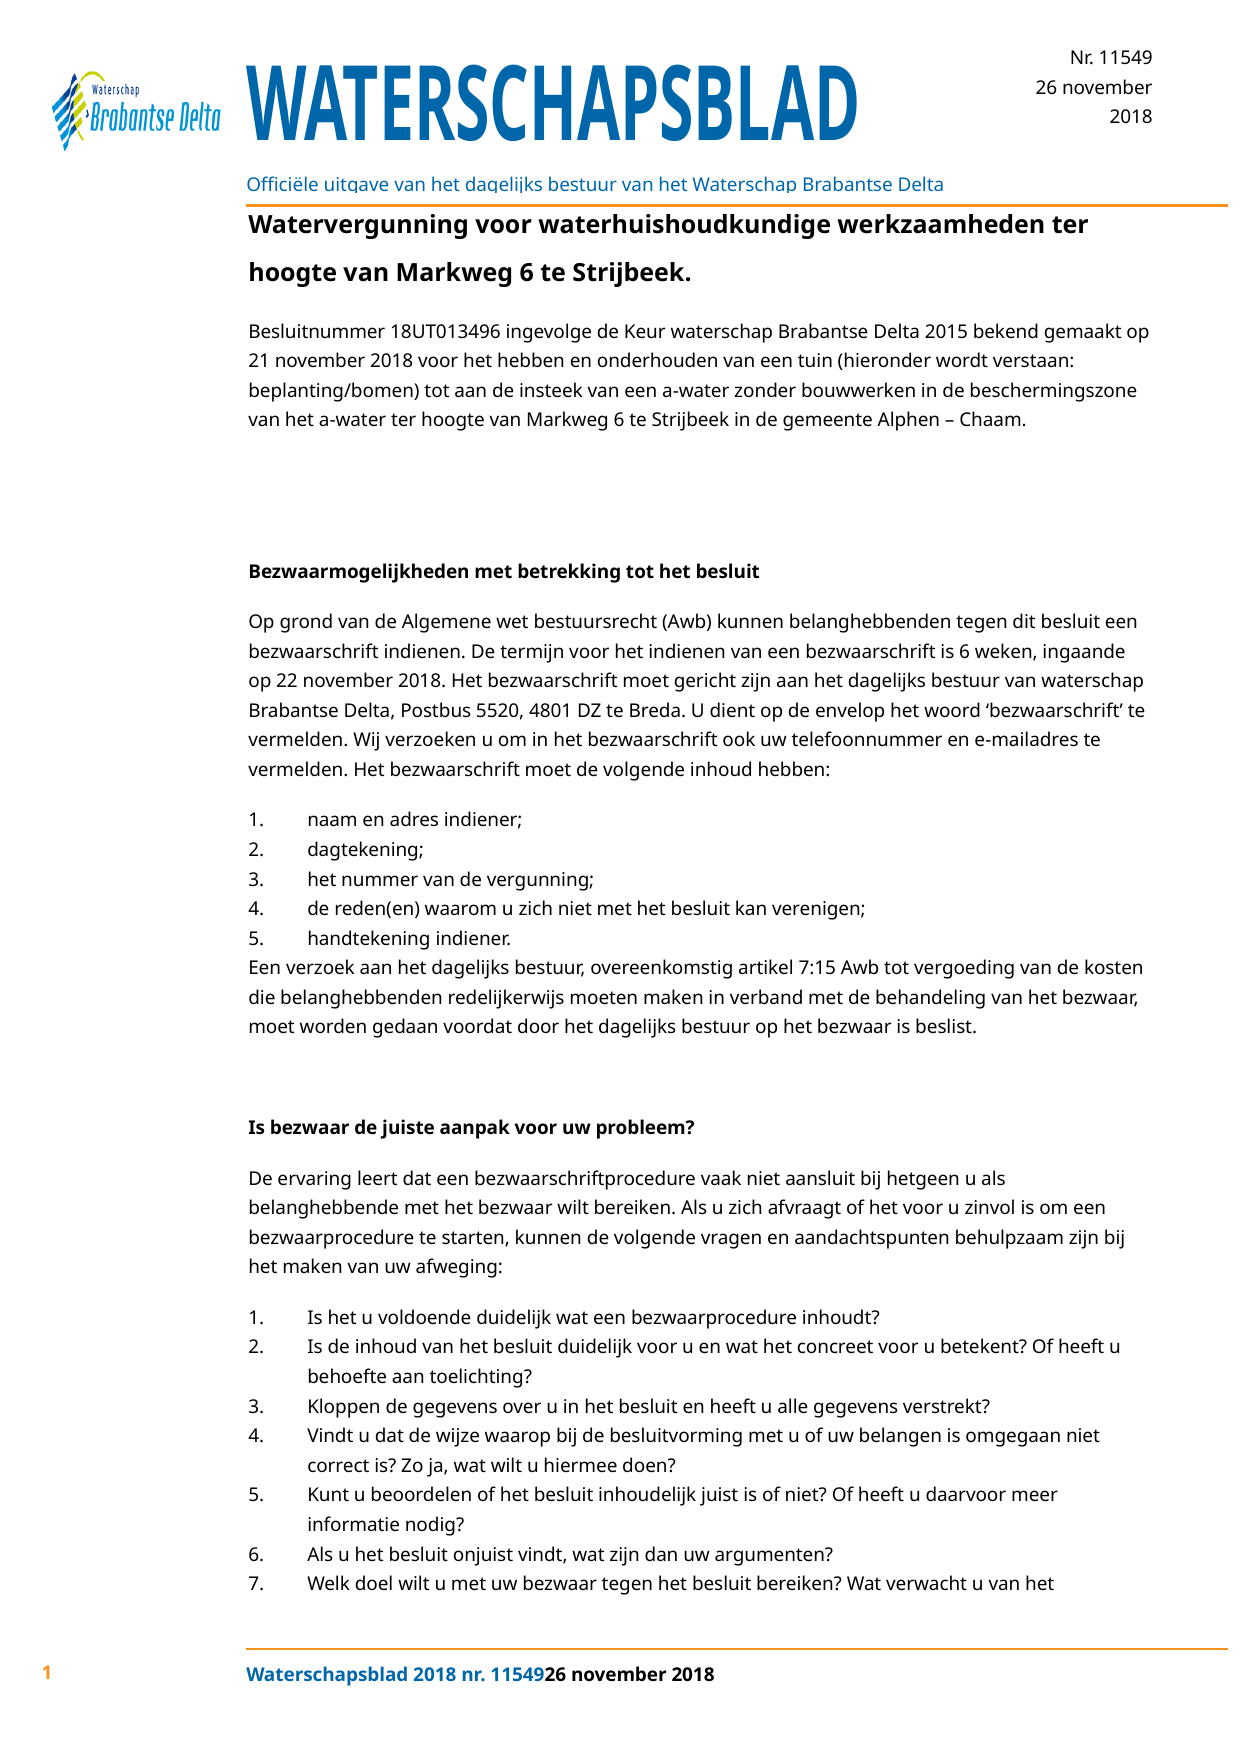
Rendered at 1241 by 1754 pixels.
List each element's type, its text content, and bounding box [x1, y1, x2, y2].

list Kloppen de gegevens over u in het besluit en heeft u alle gegevens verstrekt? [248, 1393, 1152, 1419]
list Als u het besluit onjuist vindt, wat zijn dan uw argumenten? [248, 1541, 1152, 1567]
list Kunt u beoordelen of het besluit inhoudelijk juist is of niet? Of heeft u daarvoor meer informatie nodig? [248, 1482, 1152, 1537]
list Vindt u dat de wijze waarop bij de besluitvorming met u of uw belangen is omgegaan niet correct is? Zo ja, wat wilt u hiermee doen? [248, 1422, 1152, 1478]
list Is de inhoud van het besluit duidelijk voor u en wat het concreet voor u betekent? Of heeft u behoefte aan toelichting? [248, 1334, 1152, 1389]
text Is bezwaar de juiste aanpak voor uw probleem? [248, 1114, 1152, 1140]
text Watervergunning voor waterhuishoudkundige werkzaamheden ter hoogte van Markweg 6 te Strijbeek. [248, 207, 1152, 288]
picture [41, 47, 231, 172]
text Besluitnummer 18UT013496 ingevolge de Keur waterschap Brabantse Delta 2015 bekend gemaakt op 21 november 2018 voor het hebben en onderhouden van een tuin (hieronder wordt verstaan: beplanting/bomen) tot aan de insteek van een a-water zonder bouwwerken in de beschermingszone van het a-water ter hoogte van Markweg 6 te Strijbeek in de gemeente Alphen – Chaam. [248, 318, 1152, 432]
list het nummer van de vergunning; [248, 866, 1152, 892]
list dagtekening; [248, 836, 1152, 862]
text De ervaring leert dat een bezwaarschriftprocedure vaak niet aansluit bij hetgeen u als belanghebbende met het bezwaar wilt bereiken. Als u zich afvraagt of het voor u zinvol is om een bezwaarprocedure te starten, kunnen de volgende vragen en aandachtspunten behulpzaam zijn bij het maken van uw afweging: [248, 1165, 1152, 1279]
list Is het u voldoende duidelijk wat een bezwaarprocedure inhoudt? [248, 1304, 1152, 1330]
text Een verzoek aan het dagelijks bestuur, overeenkomstig artikel 7:15 Awb tot vergoeding van de kosten die belanghebbenden redelijkerwijs moeten maken in verband met de behandeling van het bezwaar, moet worden gedaan voordat door het dagelijks bestuur op het bezwaar is beslist. [248, 954, 1152, 1039]
list Welk doel wilt u met uw bezwaar tegen het besluit bereiken? Wat verwacht u van het [248, 1570, 1152, 1596]
list handtekening indiener. [248, 925, 1152, 951]
list naam en adres indiener; [248, 807, 1152, 832]
text Bezwaarmogelijkheden met betrekking tot het besluit [248, 558, 1152, 584]
list de reden(en) waarom u zich niet met het besluit kan verenigen; [248, 895, 1152, 921]
text Op grond van de Algemene wet bestuursrecht (Awb) kunnen belanghebbenden tegen dit besluit een bezwaarschrift indienen. De termijn voor het indienen van een bezwaarschrift is 6 weken, ingaande op 22 november 2018. Het bezwaarschrift moet gericht zijn aan het dagelijks bestuur van waterschap Brabantse Delta, Postbus 5520, 4801 DZ te Breda. U dient op de envelop het woord ‘bezwaarschrift’ te vermelden. Wij verzoeken u om in het bezwaarschrift ook uw telefoonnummer en e‑mailadres te vermelden. Het bezwaarschrift moet de volgende inhoud hebben: [248, 608, 1152, 782]
